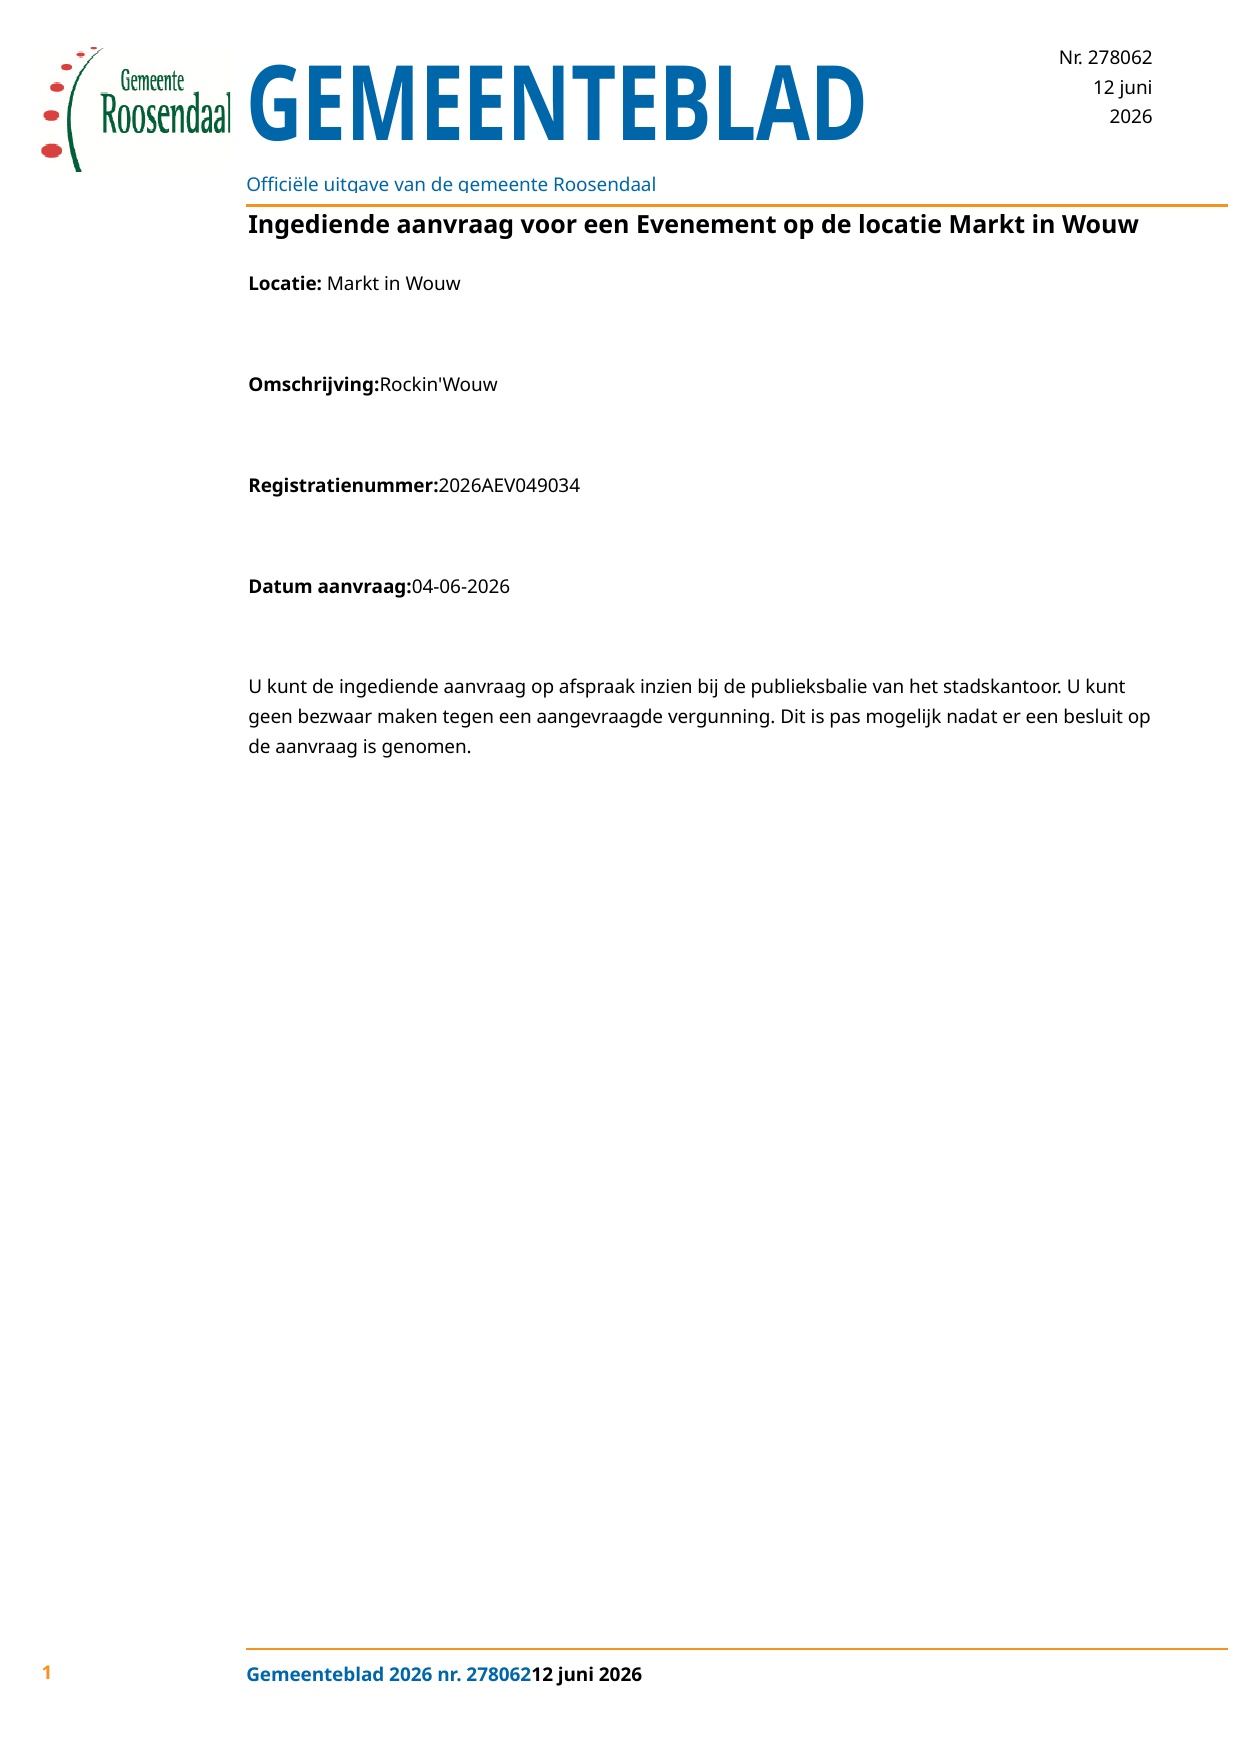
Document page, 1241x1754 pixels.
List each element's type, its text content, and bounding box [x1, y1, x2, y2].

text Omschrijving:Rockin'Wouw [248, 371, 1152, 397]
text Locatie: Markt in Wouw [248, 270, 1152, 296]
text Ingediende aanvraag voor een Evenement op de locatie Markt in Wouw [248, 207, 1152, 241]
text U kunt de ingediende aanvraag op afspraak inzien bij de publieksbalie van het stadskantoor. U kunt geen bezwaar maken tegen een aangevraagde vergunning. Dit is pas mogelijk nadat er een besluit op de aanvraag is genomen. [248, 674, 1152, 758]
text Datum aanvraag:04-06-2026 [248, 573, 1152, 598]
text Registratienummer:2026AEV049034 [248, 472, 1152, 498]
picture [41, 47, 231, 172]
